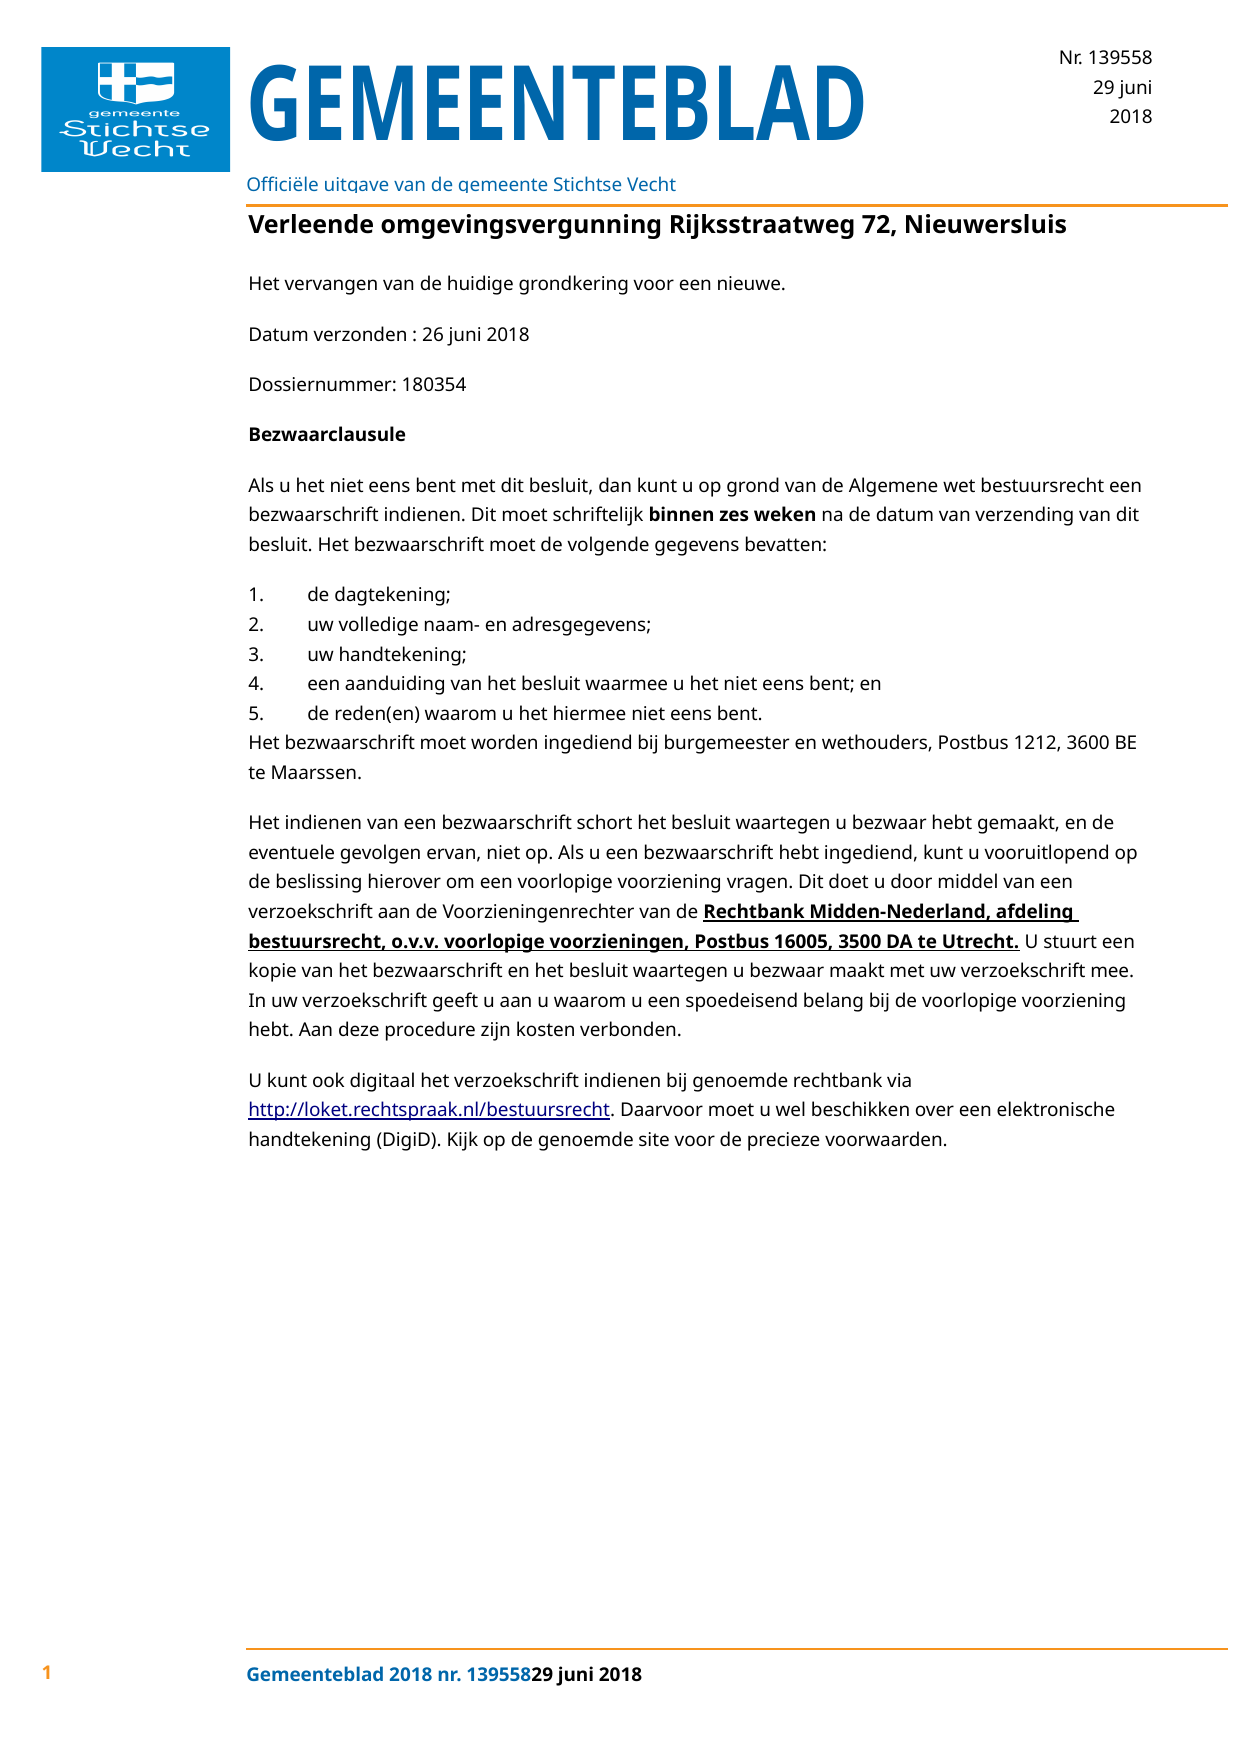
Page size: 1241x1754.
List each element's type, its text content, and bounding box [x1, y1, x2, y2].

text Dossiernummer: 180354 [248, 371, 1152, 397]
text Verleende omgevingsvergunning Rijksstraatweg 72, Nieuwersluis [248, 207, 1152, 241]
picture [99, 63, 135, 101]
text U kunt ook digitaal het verzoekschrift indienen bij genoemde rechtbank via http://loket.rechtspraak.nl/bestuursrecht. Daarvoor moet u wel beschikken over een elektronische handtekening (DigiD). Kijk op de genoemde site voor de precieze voorwaarden. [248, 1067, 1152, 1152]
text Als u het niet eens bent met dit besluit, dan kunt u op grond van de Algemene wet bestuursrecht een bezwaarschrift indienen. Dit moet schriftelijk binnen zes weken na de datum van verzending van dit besluit. Het bezwaarschrift moet de volgende gegevens bevatten: [248, 472, 1152, 557]
list een aanduiding van het besluit waarmee u het niet eens bent; en [248, 670, 1152, 696]
picture [137, 63, 174, 103]
list uw handtekening; [248, 641, 1152, 666]
text Het vervangen van de huidige grondkering voor een nieuwe. [248, 270, 1152, 296]
text Bezwaarclausule [248, 422, 1152, 447]
list de dagtekening; [248, 582, 1152, 607]
list uw volledige naam- en adresgegevens; [248, 611, 1152, 637]
text Datum verzonden : 26 juni 2018 [248, 321, 1152, 346]
list de reden(en) waarom u het hiermee niet eens bent. [248, 700, 1152, 726]
text Het indienen van een bezwaarschrift schort het besluit waartegen u bezwaar hebt gemaakt, en de eventuele gevolgen ervan, niet op. Als u een bezwaarschrift hebt ingediend, kunt u vooruitlopend op de beslissing hierover om een voorlopige voorziening vragen. Dit doet u door middel van een verzoekschrift aan de Voorzieningenrechter van de Rechtbank Midden-Nederland, afdeling bestuursrecht, o.v.v. voorlopige voorzieningen, Postbus 16005, 3500 DA te Utrecht. U stuurt een kopie van het bezwaarschrift en het besluit waartegen u bezwaar maakt met uw verzoekschrift mee. In uw verzoekschrift geeft u aan u waarom u een spoedeisend belang bij de voorlopige voorziening hebt. Aan deze procedure zijn kosten verbonden. [248, 809, 1152, 1042]
text Het bezwaarschrift moet worden ingediend bij burgemeester en wethouders, Postbus 1212, 3600 BE te Maarssen. [248, 729, 1152, 785]
